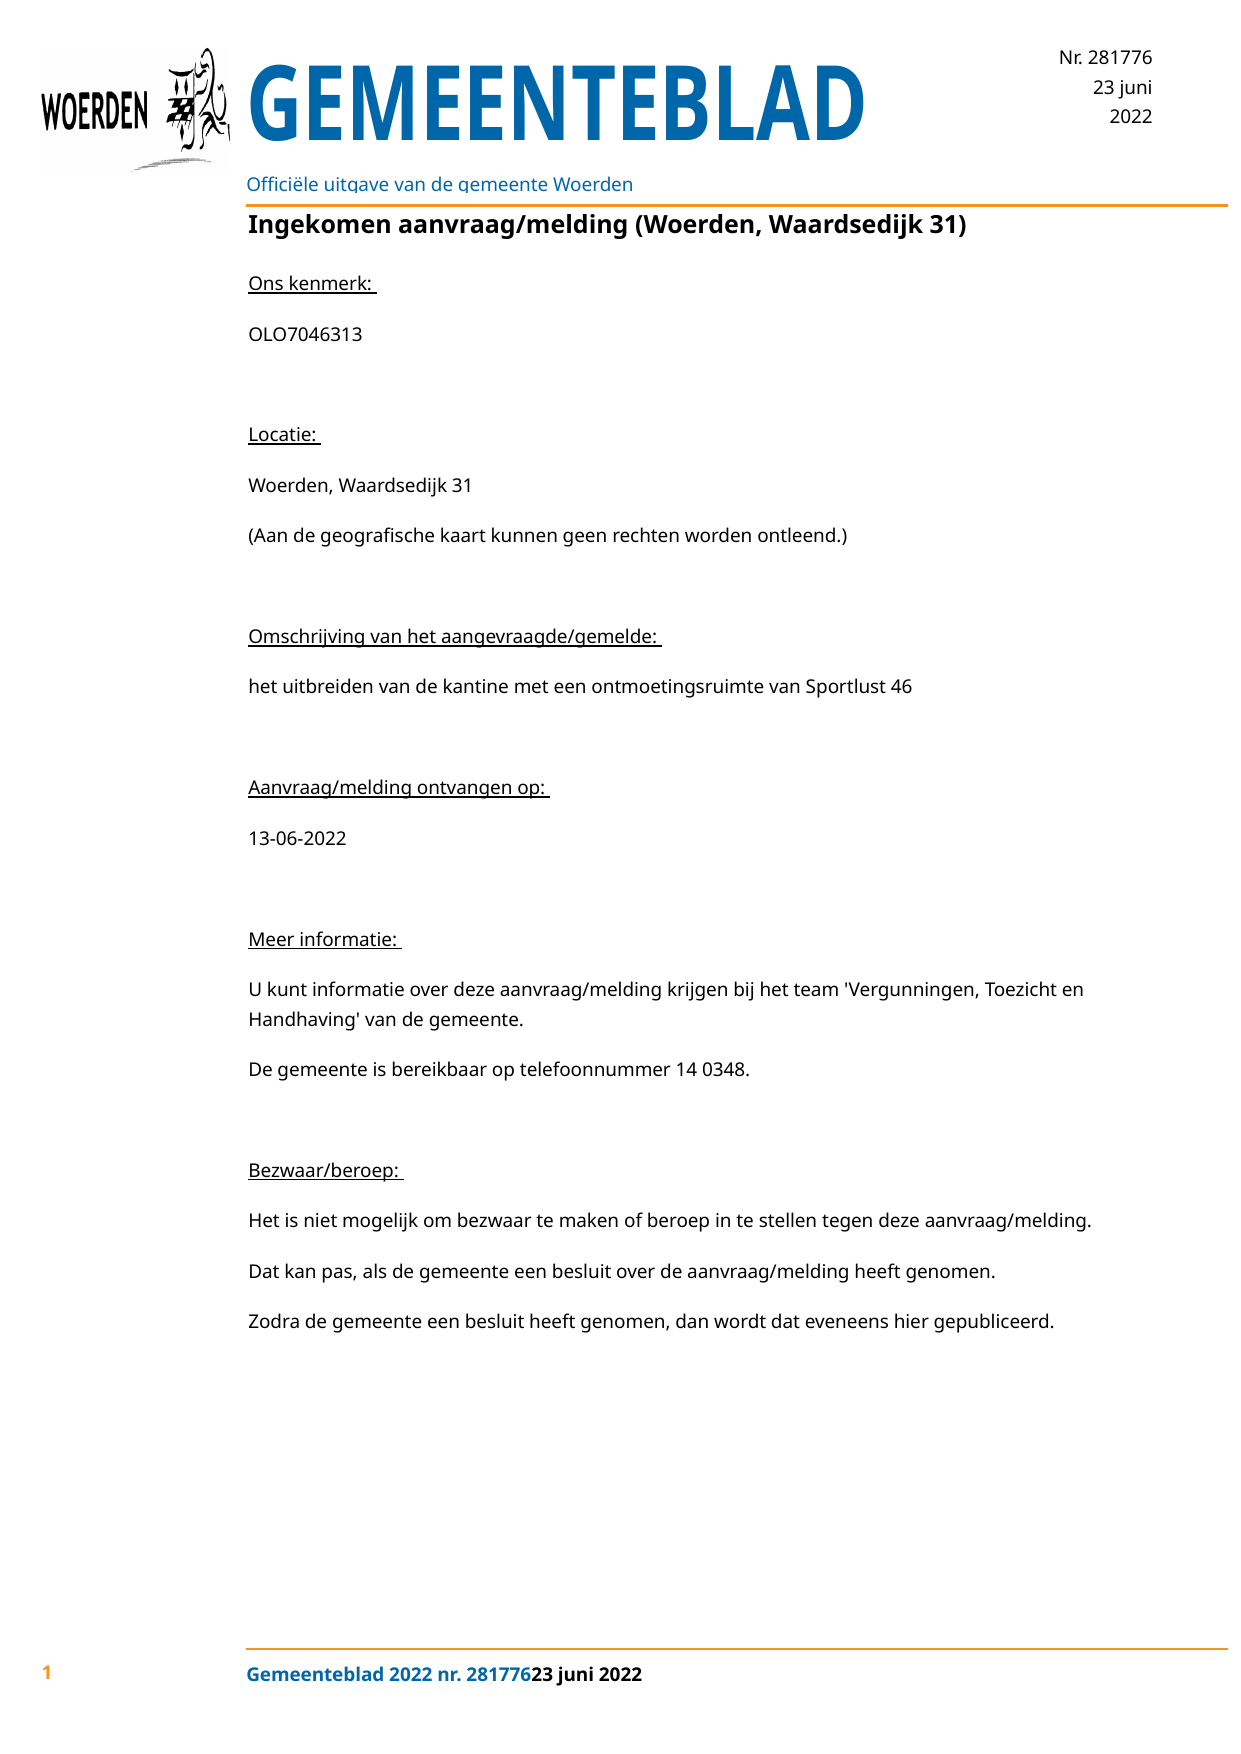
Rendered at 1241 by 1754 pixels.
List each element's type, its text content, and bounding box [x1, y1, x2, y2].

text OLO7046313 [248, 321, 1152, 346]
text Aanvraag/melding ontvangen op: [248, 774, 1152, 800]
text Bezwaar/beroep: [248, 1157, 1152, 1183]
text Woerden, Waardsedijk 31 [248, 472, 1152, 498]
text Dat kan pas, als de gemeente een besluit over de aanvraag/melding heeft genomen. [248, 1258, 1152, 1283]
text Meer informatie: [248, 926, 1152, 951]
text Het is niet mogelijk om bezwaar te maken of beroep in te stellen tegen deze aanvraag/melding. [248, 1207, 1152, 1233]
text De gemeente is bereikbaar op telefoonnummer 14 0348. [248, 1056, 1152, 1082]
text U kunt informatie over deze aanvraag/melding krijgen bij het team 'Vergunningen, Toezicht en Handhaving' van de gemeente. [248, 976, 1152, 1031]
text Zodra de gemeente een besluit heeft genomen, dan wordt dat eveneens hier gepubliceerd. [248, 1308, 1152, 1334]
text Locatie: [248, 422, 1152, 447]
text Ingekomen aanvraag/melding (Woerden, Waardsedijk 31) [248, 207, 1152, 241]
text het uitbreiden van de kantine met een ontmoetingsruimte van Sportlust 46 [248, 674, 1152, 699]
text 13-06-2022 [248, 825, 1152, 851]
text Omschrijving van het aangevraagde/gemelde: [248, 623, 1152, 649]
picture [41, 47, 231, 172]
text (Aan de geografische kaart kunnen geen rechten worden ontleend.) [248, 522, 1152, 548]
text Ons kenmerk: [248, 270, 1152, 296]
